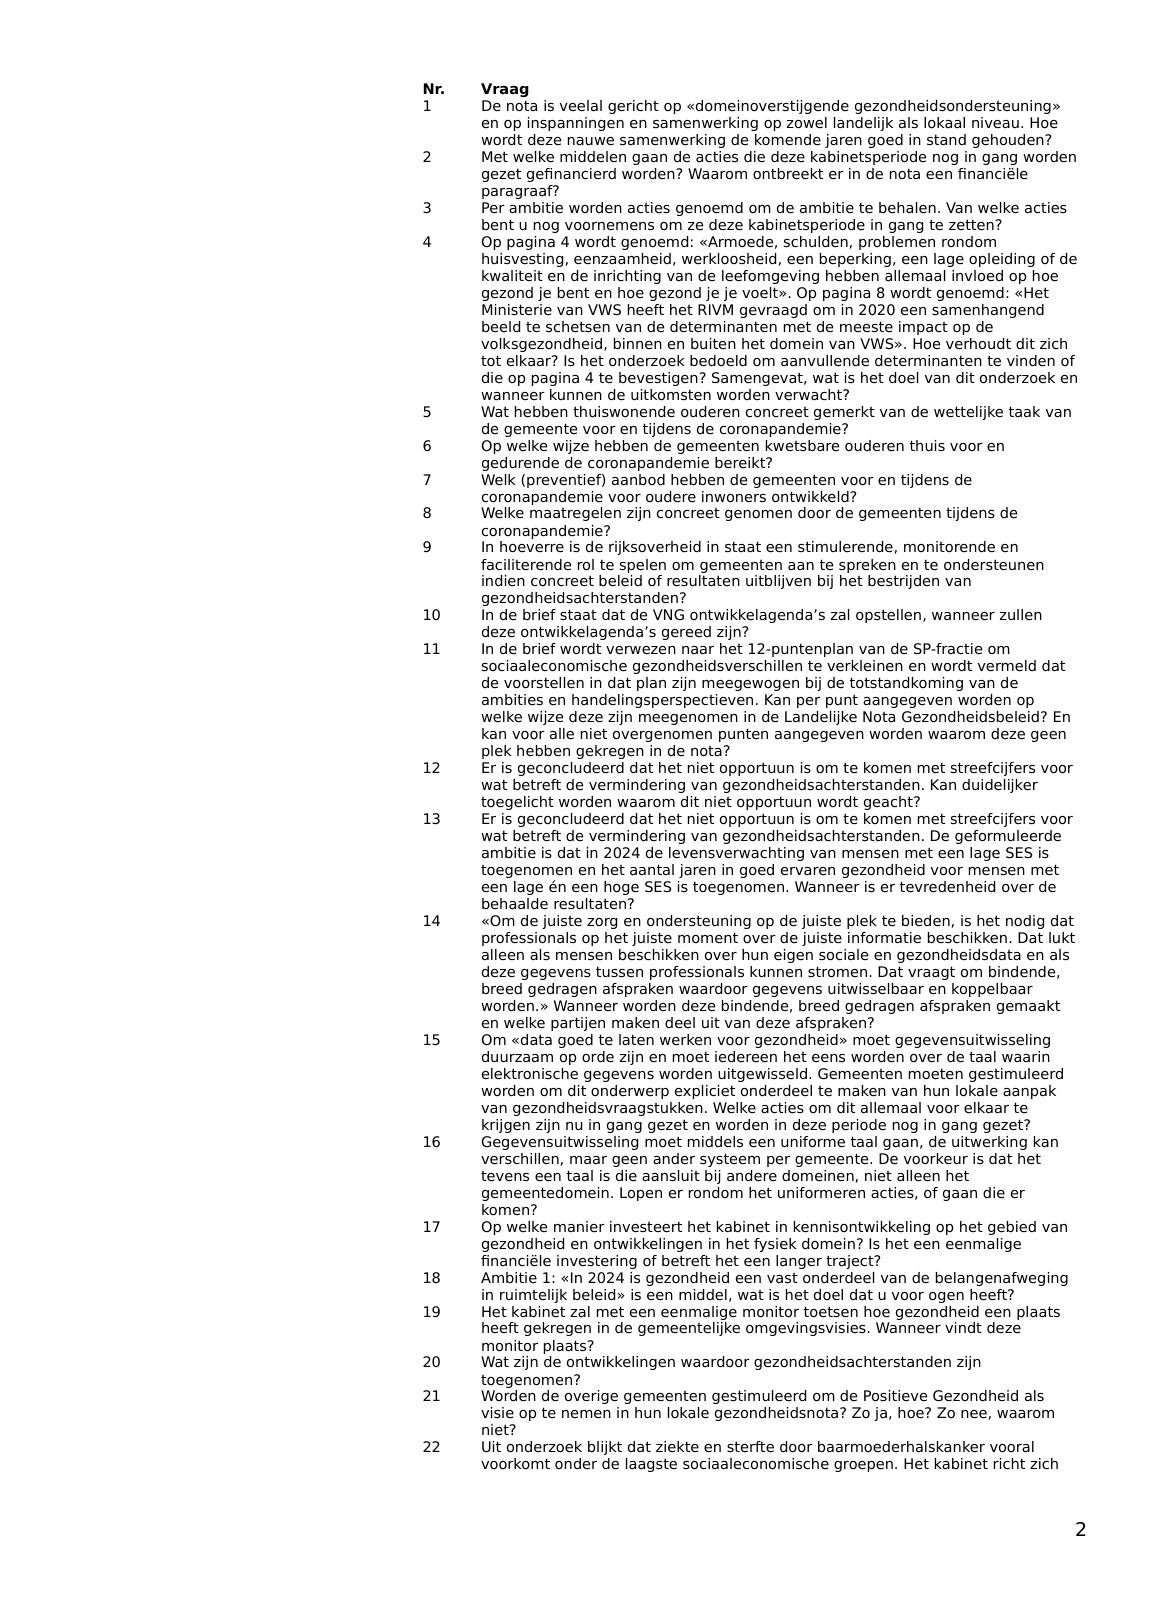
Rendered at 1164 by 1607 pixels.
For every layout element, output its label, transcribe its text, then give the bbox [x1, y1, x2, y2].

table_cell Gegevensuitwisseling moet middels een uniforme taal gaan, de uitwerking kan verschillen, maar geen ander systeem per gemeente. De voorkeur is dat het tevens een taal is die aansluit bij andere domeinen, niet alleen het gemeentedomein. Lopen er rondom het uniformeren acties, of gaan die er komen? [475, 1134, 1087, 1218]
table_cell Uit onderzoek blijkt dat ziekte en sterfte door baarmoederhalskanker vooral voorkomt onder de laagste sociaaleconomische groepen. Het kabinet richt zich [475, 1439, 1087, 1473]
table_cell 6 [422, 438, 475, 471]
table_cell 21 [422, 1388, 475, 1439]
table_cell 17 [422, 1219, 475, 1269]
table_cell 20 [422, 1354, 475, 1388]
table_cell 9 [422, 539, 475, 607]
table_cell 8 [422, 505, 475, 539]
table_cell Wat hebben thuiswonende ouderen concreet gemerkt van de wettelijke taak van de gemeente voor en tijdens de coronapandemie? [475, 404, 1087, 437]
table_cell Er is geconcludeerd dat het niet opportuun is om te komen met streefcijfers voor wat betreft de vermindering van gezondheidsachterstanden. Kan duidelijker toegelicht worden waarom dit niet opportuun wordt geacht? [475, 760, 1087, 811]
table_header Nr. [422, 81, 475, 98]
table_cell 12 [422, 760, 475, 811]
table_cell Met welke middelen gaan de acties die deze kabinetsperiode nog in gang worden gezet gefinancierd worden? Waarom ontbreekt er in de nota een financiële paragraaf? [475, 149, 1087, 200]
table_cell Op welke manier investeert het kabinet in kennisontwikkeling op het gebied van gezondheid en ontwikkelingen in het fysiek domein? Is het een eenmalige financiële investering of betreft het een langer traject? [475, 1219, 1087, 1269]
table_cell 5 [422, 404, 475, 437]
table_cell 7 [422, 471, 475, 505]
table_cell 2 [422, 149, 475, 200]
table_cell 14 [422, 913, 475, 1032]
table_cell Wat zijn de ontwikkelingen waardoor gezondheidsachterstanden zijn toegenomen? [475, 1354, 1087, 1388]
table_cell 18 [422, 1270, 475, 1303]
table_cell Welk (preventief) aanbod hebben de gemeenten voor en tijdens de coronapandemie voor oudere inwoners ontwikkeld? [475, 471, 1087, 505]
table_cell Om «data goed te laten werken voor gezondheid» moet gegevensuitwisseling duurzaam op orde zijn en moet iedereen het eens worden over de taal waarin elektronische gegevens worden uitgewisseld. Gemeenten moeten gestimuleerd worden om dit onderwerp expliciet onderdeel te maken van hun lokale aanpak van gezondheidsvraagstukken. Welke acties om dit allemaal voor elkaar te krijgen zijn nu in gang gezet en worden in deze periode nog in gang gezet? [475, 1032, 1087, 1134]
table_cell 22 [422, 1439, 475, 1473]
table_cell In de brief wordt verwezen naar het 12-puntenplan van de SP-fractie om sociaaleconomische gezondheidsverschillen te verkleinen en wordt vermeld dat de voorstellen in dat plan zijn meegewogen bij de totstandkoming van de ambities en handelingsperspectieven. Kan per punt aangegeven worden op welke wijze deze zijn meegenomen in de Landelijke Nota Gezondheidsbeleid? En kan voor alle niet overgenomen punten aangegeven worden waarom deze geen plek hebben gekregen in de nota? [475, 641, 1087, 760]
table_cell «Om de juiste zorg en ondersteuning op de juiste plek te bieden, is het nodig dat professionals op het juiste moment over de juiste informatie beschikken. Dat lukt alleen als mensen beschikken over hun eigen sociale en gezondheidsdata en als deze gegevens tussen professionals kunnen stromen. Dat vraagt om bindende, breed gedragen afspraken waardoor gegevens uitwisselbaar en koppelbaar worden.» Wanneer worden deze bindende, breed gedragen afspraken gemaakt en welke partijen maken deel uit van deze afspraken? [475, 913, 1087, 1032]
table_cell Per ambitie worden acties genoemd om de ambitie te behalen. Van welke acties bent u nog voornemens om ze deze kabinetsperiode in gang te zetten? [475, 200, 1087, 234]
table_cell 16 [422, 1134, 475, 1218]
table_header Vraag [475, 81, 1087, 98]
table_cell De nota is veelal gericht op «domeinoverstijgende gezondheidsondersteuning» en op inspanningen en samenwerking op zowel landelijk als lokaal niveau. Hoe wordt deze nauwe samenwerking de komende jaren goed in stand gehouden? [475, 98, 1087, 149]
table_cell 1 [422, 98, 475, 149]
table_cell Er is geconcludeerd dat het niet opportuun is om te komen met streefcijfers voor wat betreft de vermindering van gezondheidsachterstanden. De geformuleerde ambitie is dat in 2024 de levensverwachting van mensen met een lage SES is toegenomen en het aantal jaren in goed ervaren gezondheid voor mensen met een lage én een hoge SES is toegenomen. Wanneer is er tevredenheid over de behaalde resultaten? [475, 811, 1087, 913]
table_cell 4 [422, 234, 475, 403]
table_cell In hoeverre is de rijksoverheid in staat een stimulerende, monitorende en faciliterende rol te spelen om gemeenten aan te spreken en te ondersteunen indien concreet beleid of resultaten uitblijven bij het bestrijden van gezondheidsachterstanden? [475, 539, 1087, 607]
table_cell In de brief staat dat de VNG ontwikkelagenda’s zal opstellen, wanneer zullen deze ontwikkelagenda’s gereed zijn? [475, 607, 1087, 641]
table_cell Welke maatregelen zijn concreet genomen door de gemeenten tijdens de coronapandemie? [475, 505, 1087, 539]
table_cell 10 [422, 607, 475, 641]
table_cell Het kabinet zal met een eenmalige monitor toetsen hoe gezondheid een plaats heeft gekregen in de gemeentelijke omgevingsvisies. Wanneer vindt deze monitor plaats? [475, 1304, 1087, 1354]
table_cell 3 [422, 200, 475, 234]
table_cell 19 [422, 1304, 475, 1354]
table_cell 15 [422, 1032, 475, 1134]
table_cell 13 [422, 811, 475, 913]
table_cell Worden de overige gemeenten gestimuleerd om de Positieve Gezondheid als visie op te nemen in hun lokale gezondheidsnota? Zo ja, hoe? Zo nee, waarom niet? [475, 1388, 1087, 1439]
table_cell Op pagina 4 wordt genoemd: «Armoede, schulden, problemen rondom huisvesting, eenzaamheid, werkloosheid, een beperking, een lage opleiding of de kwaliteit en de inrichting van de leefomgeving hebben allemaal invloed op hoe gezond je bent en hoe gezond je je voelt». Op pagina 8 wordt genoemd: «Het Ministerie van VWS heeft het RIVM gevraagd om in 2020 een samenhangend beeld te schetsen van de determinanten met de meeste impact op de volksgezondheid, binnen en buiten het domein van VWS». Hoe verhoudt dit zich tot elkaar? Is het onderzoek bedoeld om aanvullende determinanten te vinden of die op pagina 4 te bevestigen? Samengevat, wat is het doel van dit onderzoek en wanneer kunnen de uitkomsten worden verwacht? [475, 234, 1087, 403]
table_cell 11 [422, 641, 475, 760]
table_cell Ambitie 1: «In 2024 is gezondheid een vast onderdeel van de belangenafweging in ruimtelijk beleid» is een middel, wat is het doel dat u voor ogen heeft? [475, 1270, 1087, 1303]
table_cell Op welke wijze hebben de gemeenten kwetsbare ouderen thuis voor en gedurende de coronapandemie bereikt? [475, 438, 1087, 471]
